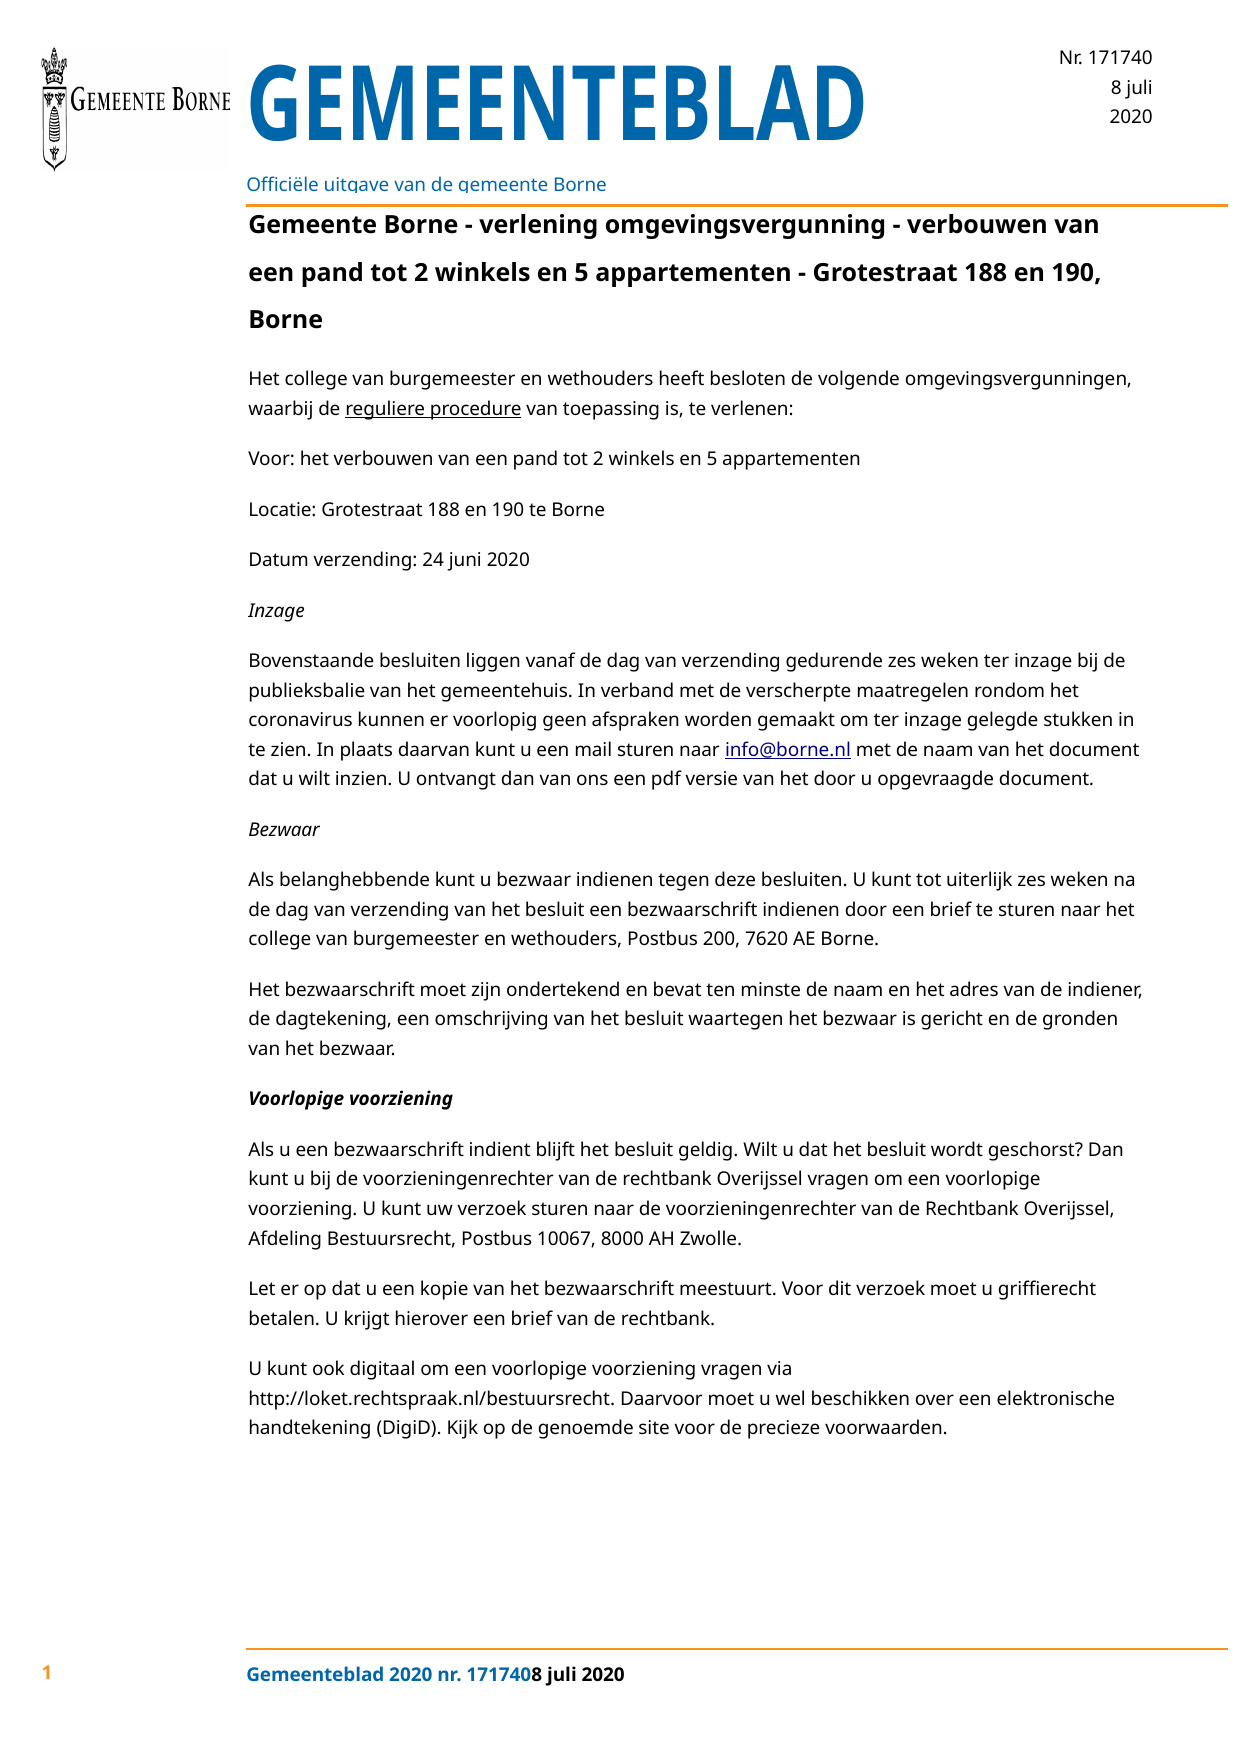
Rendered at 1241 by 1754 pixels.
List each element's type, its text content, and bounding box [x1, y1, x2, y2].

text Bovenstaande besluiten liggen vanaf de dag van verzending gedurende zes weken ter inzage bij de publieksbalie van het gemeentehuis. In verband met de verscherpte maatregelen rondom het coronavirus kunnen er voorlopig geen afspraken worden gemaakt om ter inzage gelegde stukken in te zien. In plaats daarvan kunt u een mail sturen naar info@borne.nl met de naam van het document dat u wilt inzien. U ontvangt dan van ons een pdf versie van het door u opgevraagde document. [248, 647, 1152, 791]
text Inzage [248, 597, 1152, 622]
text U kunt ook digitaal om een voorlopige voorziening vragen via http://loket.rechtspraak.nl/bestuursrecht. Daarvoor moet u wel beschikken over een elektronische handtekening (DigiD). Kijk op de genoemde site voor de precieze voorwaarden. [248, 1355, 1152, 1440]
text Gemeente Borne - verlening omgevingsvergunning - verbouwen van een pand tot 2 winkels en 5 appartementen - Grotestraat 188 en 190, Borne [248, 207, 1152, 336]
text Het bezwaarschrift moet zijn ondertekend en bevat ten minste de naam en het adres van de indiener, de dagtekening, een omschrijving van het besluit waartegen het bezwaar is gericht en de gronden van het bezwaar. [248, 976, 1152, 1061]
text Locatie: Grotestraat 188 en 190 te Borne [248, 496, 1152, 522]
text Als belanghebbende kunt u bezwaar indienen tegen deze besluiten. U kunt tot uiterlijk zes weken na de dag van verzending van het besluit een bezwaarschrift indienen door een brief te sturen naar het college van burgemeester en wethouders, Postbus 200, 7620 AE Borne. [248, 866, 1152, 951]
text Datum verzending: 24 juni 2020 [248, 546, 1152, 572]
text Voor: het verbouwen van een pand tot 2 winkels en 5 appartementen [248, 446, 1152, 471]
text Bezwaar [248, 816, 1152, 842]
text Voorlopige voorziening [248, 1086, 1152, 1111]
text Als u een bezwaarschrift indient blijft het besluit geldig. Wilt u dat het besluit wordt geschorst? Dan kunt u bij de voorzieningenrechter van de rechtbank Overijssel vragen om een voorlopige voorziening. U kunt uw verzoek sturen naar de voorzieningenrechter van de Rechtbank Overijssel, Afdeling Bestuursrecht, Postbus 10067, 8000 AH Zwolle. [248, 1136, 1152, 1250]
picture [41, 47, 231, 172]
text Het college van burgemeester en wethouders heeft besloten de volgende omgevingsvergunningen, waarbij de reguliere procedure van toepassing is, te verlenen: [248, 366, 1152, 421]
text Let er op dat u een kopie van het bezwaarschrift meestuurt. Voor dit verzoek moet u griffierecht betalen. U krijgt hierover een brief van de rechtbank. [248, 1275, 1152, 1330]
